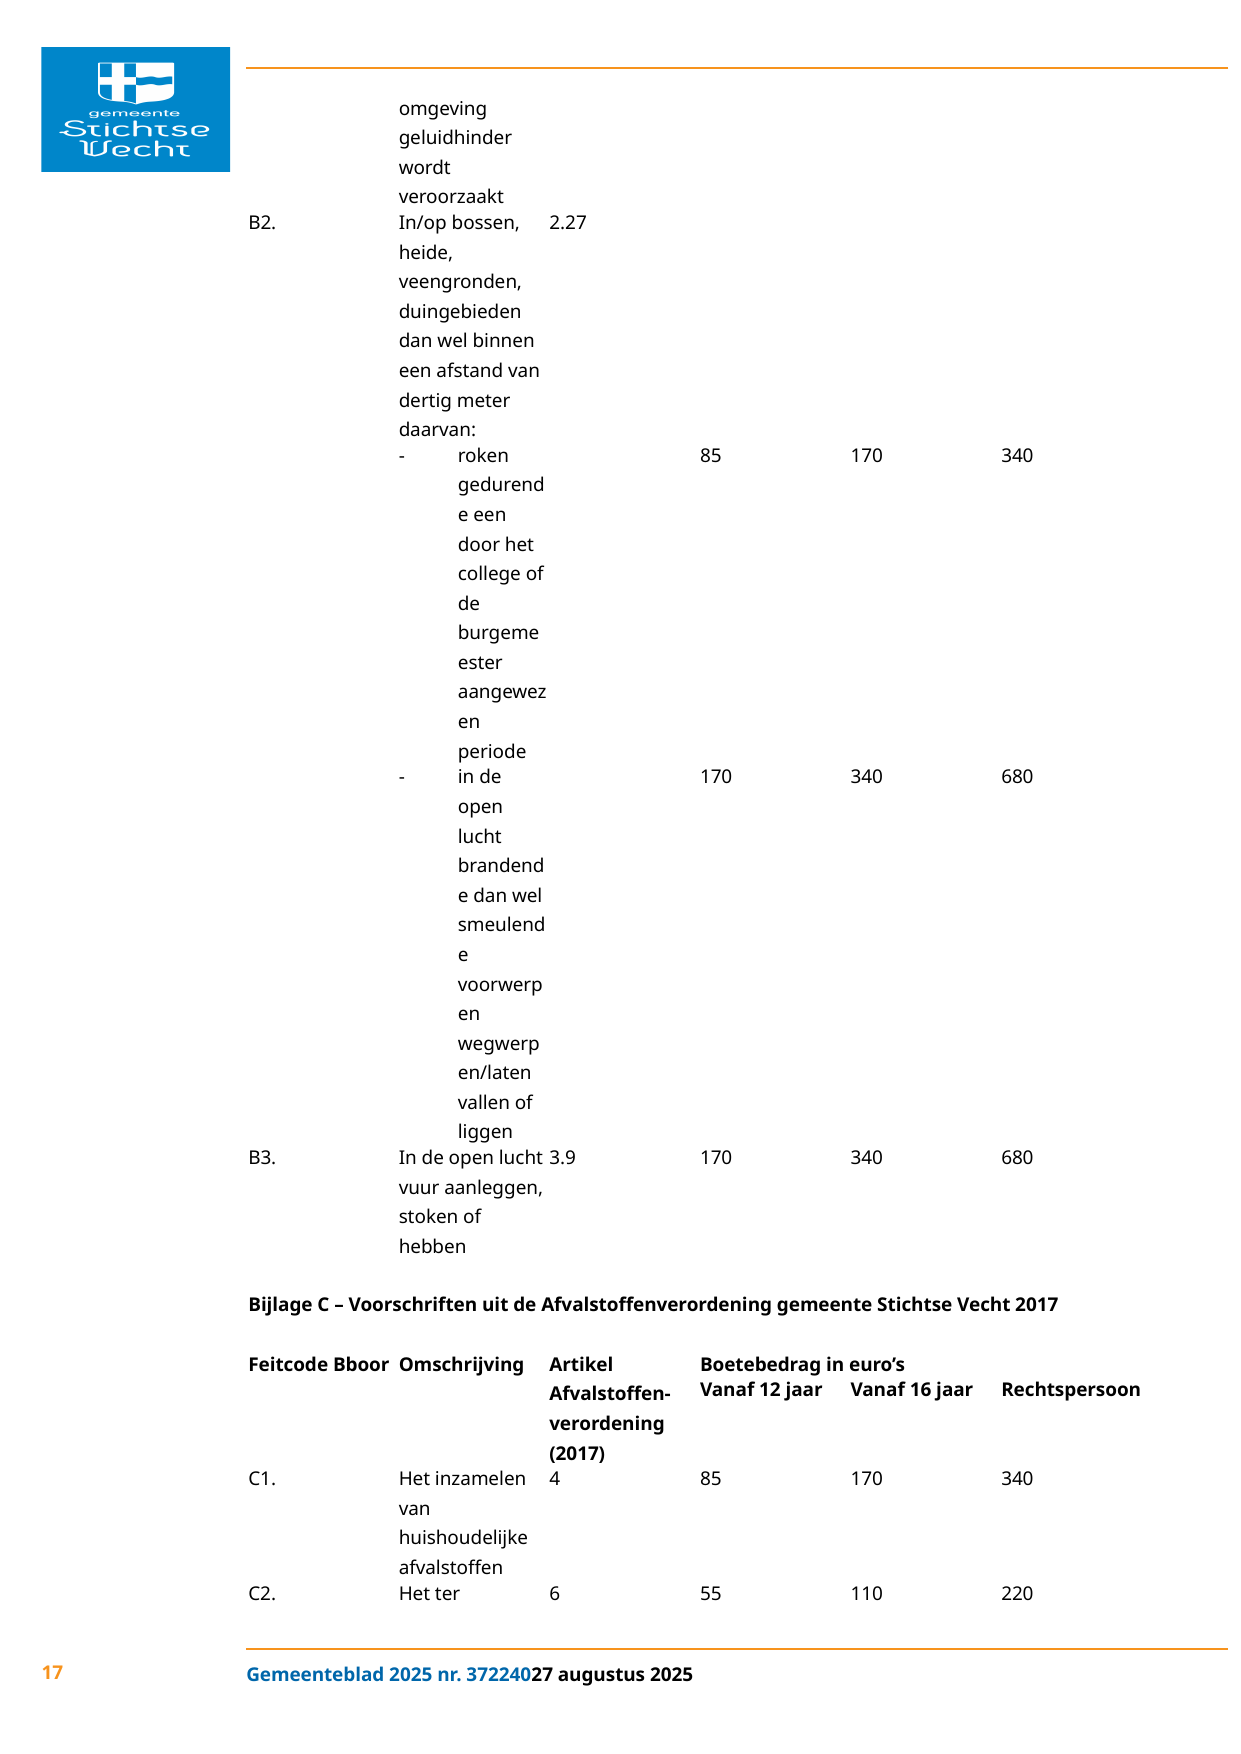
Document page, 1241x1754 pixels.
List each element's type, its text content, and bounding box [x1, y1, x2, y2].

table_cell 170 [850, 1465, 1001, 1580]
table_cell 340 [850, 764, 1001, 1144]
table_cell 2.27 [549, 209, 700, 1144]
picture [137, 63, 174, 103]
table_cell [850, 209, 1001, 442]
table_cell B2. [248, 209, 398, 1144]
table_cell [1001, 95, 1152, 209]
table_cell Het inzamelen van huishoudelijke afvalstoffen [399, 1465, 549, 1580]
table_header Feitcode Bboor [248, 1351, 398, 1465]
table_cell [549, 95, 700, 209]
table_cell 680 [1001, 764, 1152, 1144]
table_cell In de open lucht vuur aanleggen, stoken of hebben [399, 1144, 549, 1259]
table_cell 4 [549, 1465, 700, 1580]
table_cell C2. [248, 1580, 398, 1606]
table_cell 6 [549, 1580, 700, 1606]
table_cell in de open lucht brandende dan wel smeulende voorwerpen wegwerpen/laten vallen of liggen [399, 764, 549, 1144]
table_header Omschrijving [399, 1351, 549, 1465]
table_cell [850, 95, 1001, 209]
table_cell 55 [700, 1580, 850, 1606]
table_cell B3. [248, 1144, 398, 1259]
table_cell 3.9 [549, 1144, 700, 1259]
table_cell omgeving geluidhinder wordt veroorzaakt [399, 95, 549, 209]
table_cell Het ter [399, 1580, 549, 1606]
table_cell 340 [850, 1144, 1001, 1259]
table_cell C1. [248, 1465, 398, 1580]
table_cell roken gedurende een door het college of de burgemeester aangewezen periode [399, 442, 549, 764]
table_cell 680 [1001, 1144, 1152, 1259]
table_cell 340 [1001, 1465, 1152, 1580]
table_cell [1001, 209, 1152, 442]
table_cell [248, 95, 398, 209]
table_cell 170 [700, 764, 850, 1144]
table_cell [700, 95, 850, 209]
table_cell 110 [850, 1580, 1001, 1606]
table_cell Rechtspersoon [1001, 1377, 1152, 1465]
table_cell In/op bossen, heide, veengronden, duingebieden dan wel binnen een afstand van dertig meter daarvan: [399, 209, 549, 442]
table_cell 170 [850, 442, 1001, 764]
table_cell Vanaf 12 jaar [700, 1377, 850, 1465]
table_cell 220 [1001, 1580, 1152, 1606]
table_cell 85 [700, 442, 850, 764]
table_cell 170 [700, 1144, 850, 1259]
text Bijlage C – Voorschriften uit de Afvalstoffenverordening gemeente Stichtse Vecht 2017 [248, 1292, 1152, 1317]
table_header Artikel Afvalstoffen-verordening (2017) [549, 1351, 700, 1465]
table_cell 340 [1001, 442, 1152, 764]
picture [99, 63, 135, 101]
table_cell Vanaf 16 jaar [850, 1377, 1001, 1465]
table_cell [700, 209, 850, 442]
table_cell 85 [700, 1465, 850, 1580]
table_header Boetebedrag in euro’s [700, 1351, 1152, 1377]
